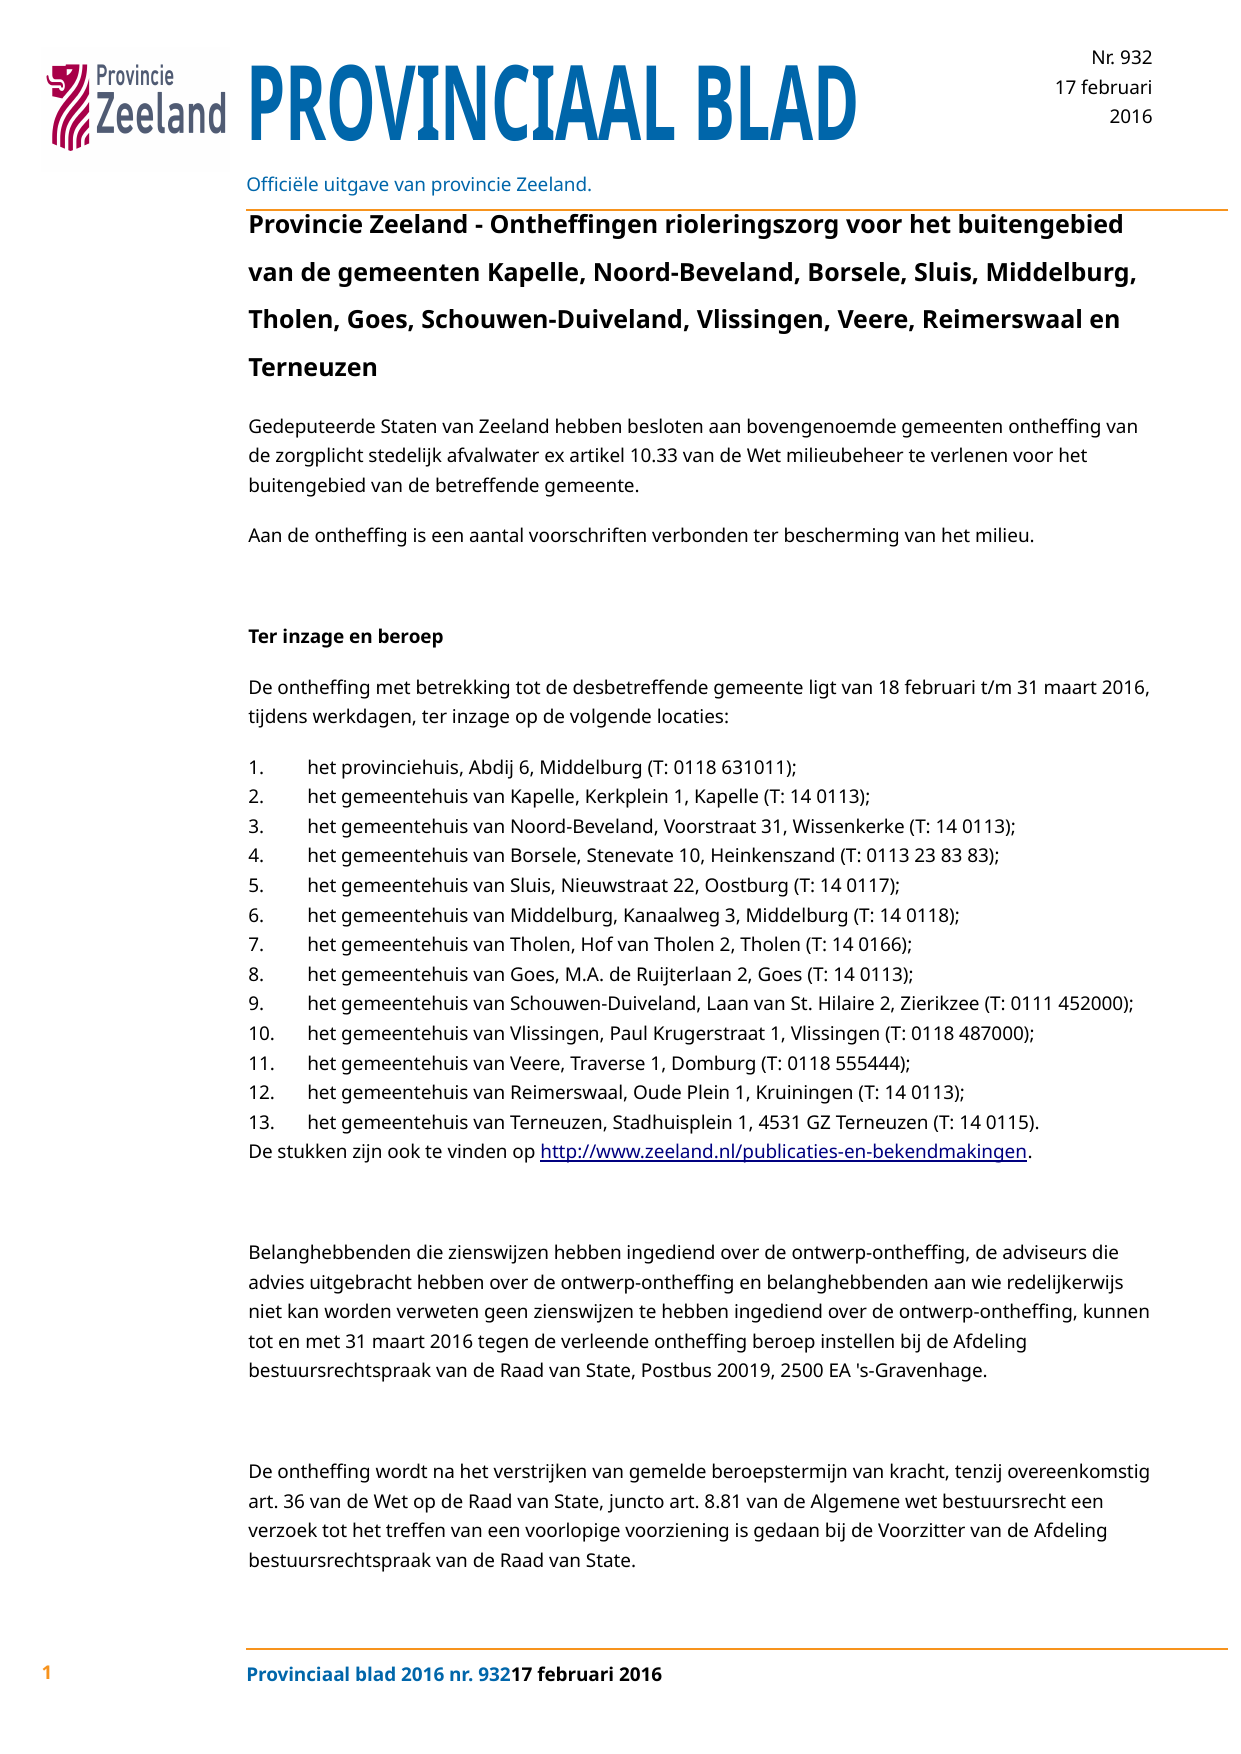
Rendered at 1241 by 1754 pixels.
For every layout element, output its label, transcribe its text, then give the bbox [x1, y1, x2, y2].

list het gemeentehuis van Schouwen-Duiveland, Laan van St. Hilaire 2, Zierikzee (T: 0111 452000); [248, 991, 1152, 1016]
list het gemeentehuis van Noord-Beveland, Voorstraat 31, Wissenkerke (T: 14 0113); [248, 813, 1152, 839]
text Belanghebbenden die zienswijzen hebben ingediend over de ontwerp-ontheffing, de adviseurs die advies uitgebracht hebben over de ontwerp-ontheffing en belanghebbenden aan wie redelijkerwijs niet kan worden verweten geen zienswijzen te hebben ingediend over de ontwerp-ontheffing, kunnen tot en met 31 maart 2016 tegen de verleende ontheffing beroep instellen bij de Afdeling bestuursrechtspraak van de Raad van State, Postbus 20019, 2500 EA 's-Gravenhage. [248, 1239, 1152, 1383]
text Aan de ontheffing is een aantal voorschriften verbonden ter bescherming van het milieu. [248, 523, 1152, 548]
text Ter inzage en beroep [248, 623, 1152, 649]
list het gemeentehuis van Middelburg, Kanaalweg 3, Middelburg (T: 14 0118); [248, 902, 1152, 928]
list het gemeentehuis van Reimerswaal, Oude Plein 1, Kruiningen (T: 14 0113); [248, 1079, 1152, 1105]
list het gemeentehuis van Kapelle, Kerkplein 1, Kapelle (T: 14 0113); [248, 783, 1152, 809]
text Provincie Zeeland - Ontheffingen rioleringszorg voor het buitengebied van de gemeenten Kapelle, Noord-Beveland, Borsele, Sluis, Middelburg, Tholen, Goes, Schouwen-Duiveland, Vlissingen, Veere, Reimerswaal en Terneuzen [248, 211, 1152, 384]
text Gedeputeerde Staten van Zeeland hebben besloten aan bovengenoemde gemeenten ontheffing van de zorgplicht stedelijk afvalwater ex artikel 10.33 van de Wet milieubeheer te verlenen voor het buitengebied van de betreffende gemeente. [248, 413, 1152, 498]
list het gemeentehuis van Goes, M.A. de Ruijterlaan 2, Goes (T: 14 0113); [248, 961, 1152, 987]
text De ontheffing met betrekking tot de desbetreffende gemeente ligt van 18 februari t/m 31 maart 2016, tijdens werkdagen, ter inzage op de volgende locaties: [248, 674, 1152, 729]
list het gemeentehuis van Tholen, Hof van Tholen 2, Tholen (T: 14 0166); [248, 931, 1152, 957]
picture [41, 47, 231, 172]
list het gemeentehuis van Veere, Traverse 1, Domburg (T: 0118 555444); [248, 1050, 1152, 1076]
list het gemeentehuis van Sluis, Nieuwstraat 22, Oostburg (T: 14 0117); [248, 872, 1152, 898]
text De stukken zijn ook te vinden op http://www.zeeland.nl/publicaties-en-bekendmakingen. [248, 1138, 1152, 1164]
list het gemeentehuis van Vlissingen, Paul Krugerstraat 1, Vlissingen (T: 0118 487000); [248, 1020, 1152, 1046]
text De ontheffing wordt na het verstrijken van gemelde beroepstermijn van kracht, tenzij overeenkomstig art. 36 van de Wet op de Raad van State, juncto art. 8.81 van de Algemene wet bestuursrecht een verzoek tot het treffen van een voorlopige voorziening is gedaan bij de Voorzitter van de Afdeling bestuursrechtspraak van de Raad van State. [248, 1458, 1152, 1573]
list het provinciehuis, Abdij 6, Middelburg (T: 0118 631011); [248, 754, 1152, 780]
list het gemeentehuis van Terneuzen, Stadhuisplein 1, 4531 GZ Terneuzen (T: 14 0115). [248, 1109, 1152, 1135]
list het gemeentehuis van Borsele, Stenevate 10, Heinkenszand (T: 0113 23 83 83); [248, 843, 1152, 868]
